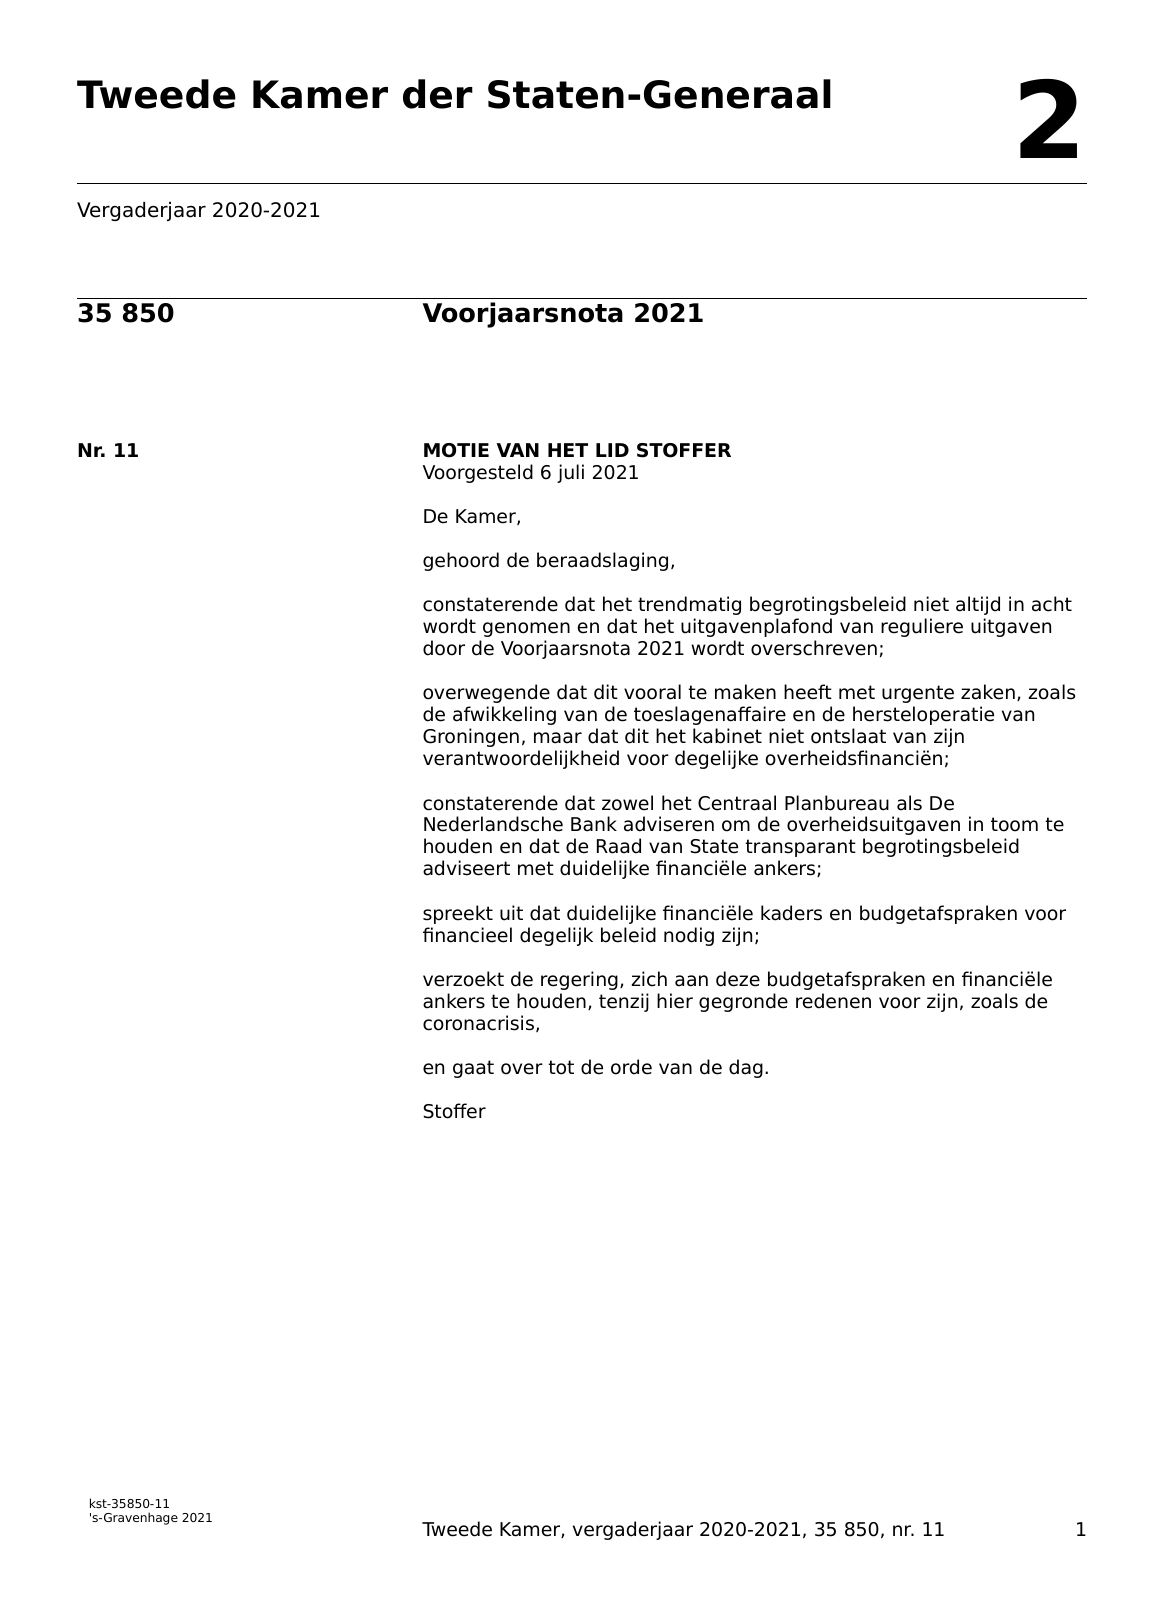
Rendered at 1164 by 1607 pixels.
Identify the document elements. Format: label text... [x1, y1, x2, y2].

text overwegende dat dit vooral te maken heeft met urgente zaken, zoals de afwikkeling van de toeslagenaffaire en de hersteloperatie van Groningen, maar dat dit het kabinet niet ontslaat van zijn verantwoordelijkheid voor degelijke overheidsfinanciën; [422, 682, 1087, 770]
text 's-Gravenhage 2021 [88, 1511, 323, 1525]
text spreekt uit dat duidelijke financiële kaders en budgetafspraken voor financieel degelijk beleid nodig zijn; [422, 902, 1087, 946]
text verzoekt de regering, zich aan deze budgetafspraken en financiële ankers te houden, tenzij hier gegronde redenen voor zijn, zoals de coronacrisis, [422, 969, 1087, 1034]
text constaterende dat zowel het Centraal Planbureau als De Nederlandsche Bank adviseren om de overheidsuitgaven in toom te houden en dat de Raad van State transparant begrotingsbeleid adviseert met duidelijke financiële ankers; [422, 792, 1087, 880]
text gehoord de beraadslaging, [422, 550, 1087, 572]
subtitle Nr. 11 MOTIE VAN HET LID STOFFER [77, 440, 1087, 462]
table_header 2 [886, 59, 1087, 183]
text en gaat over tot de orde van de dag. [422, 1057, 1087, 1079]
table_header Tweede Kamer der Staten-Generaal [77, 59, 886, 183]
subtitle 35 850 Voorjaarsnota 2021 [77, 299, 1087, 329]
text constaterende dat het trendmatig begrotingsbeleid niet altijd in acht wordt genomen en dat het uitgavenplafond van reguliere uitgaven door de Voorjaarsnota 2021 wordt overschreven; [422, 594, 1087, 660]
text Voorgesteld 6 juli 2021 [422, 462, 1087, 484]
text De Kamer, [422, 506, 1087, 528]
text Stoffer [422, 1101, 1087, 1123]
text kst-35850-11 [88, 1497, 323, 1511]
table_cell Vergaderjaar 2020-2021 [77, 184, 1087, 298]
